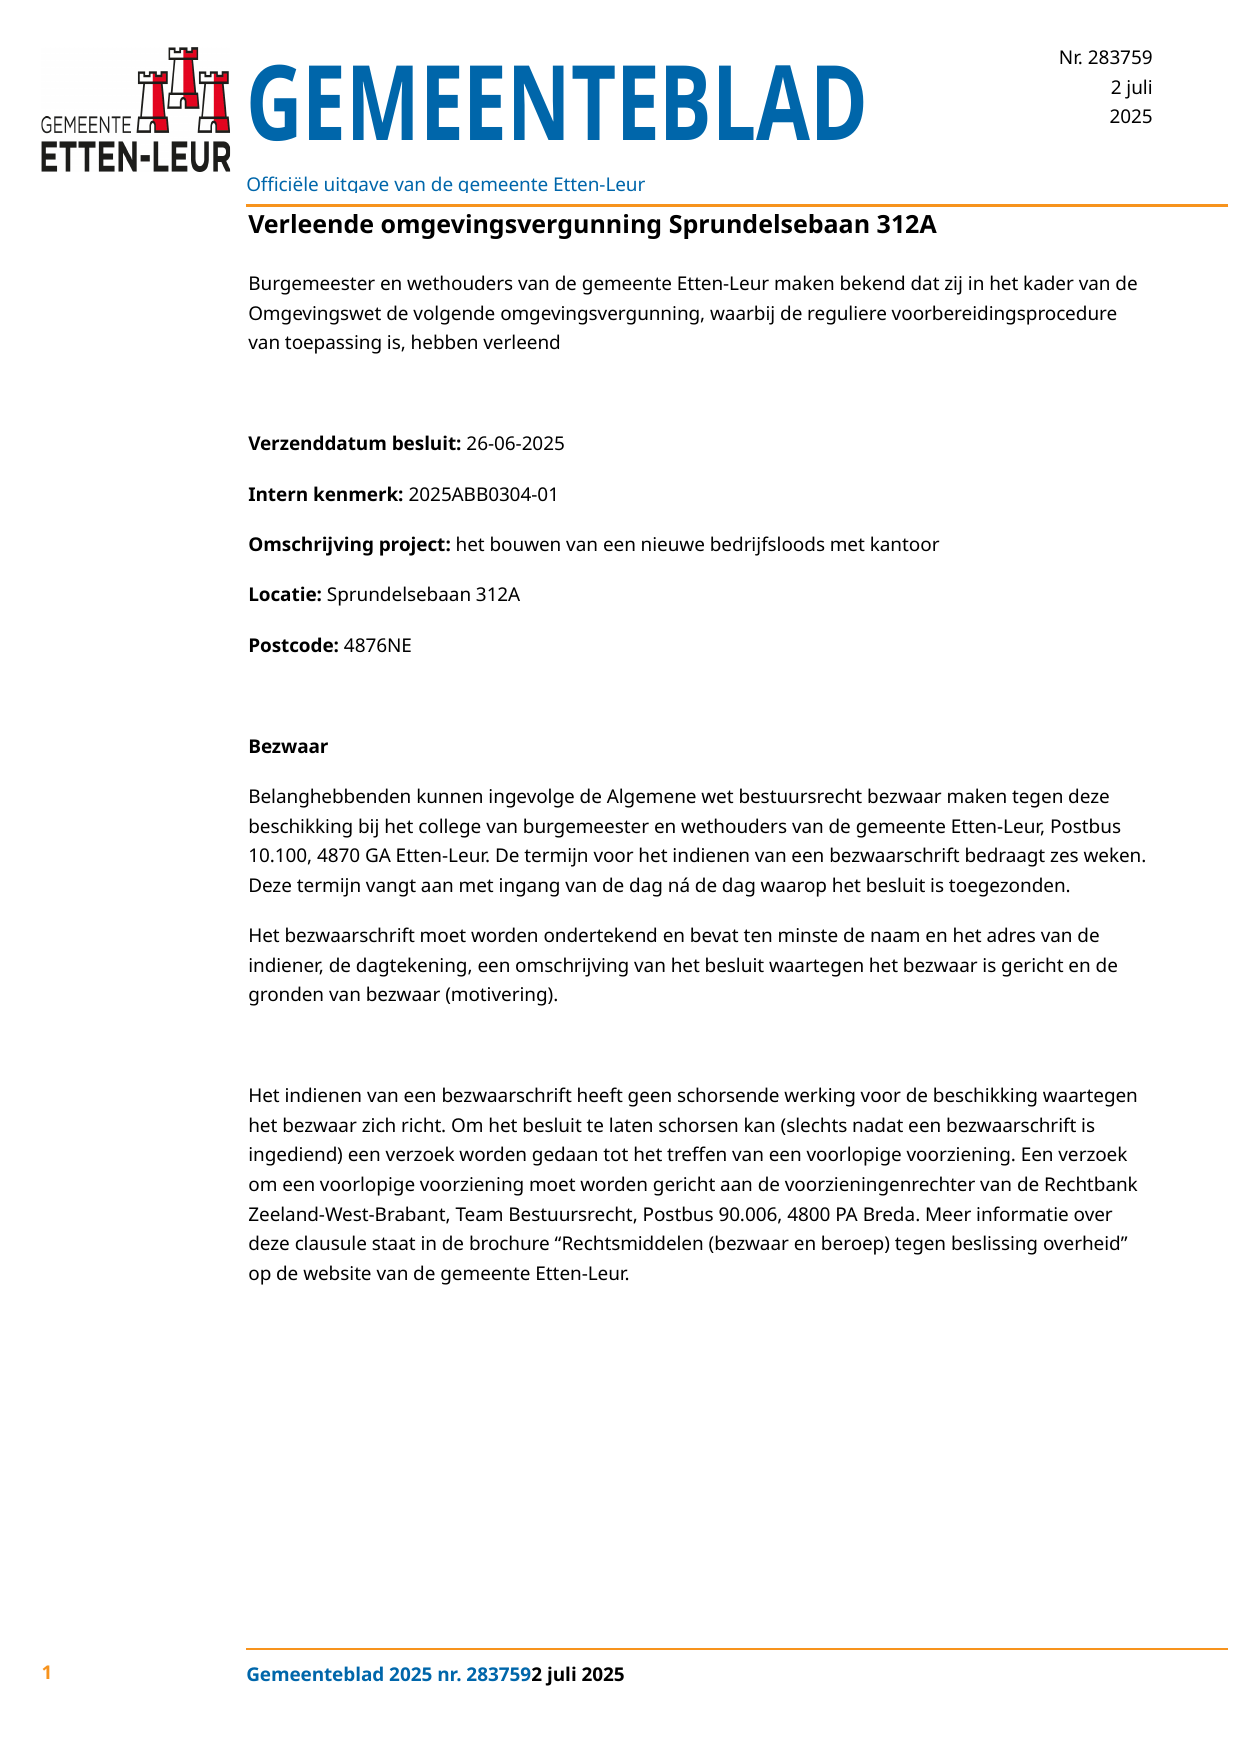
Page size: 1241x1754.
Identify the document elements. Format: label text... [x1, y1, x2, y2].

text Verzenddatum besluit: 26-06-2025 [248, 430, 1152, 456]
text Bezwaar [248, 733, 1152, 758]
text Intern kenmerk: 2025ABB0304-01 [248, 481, 1152, 506]
text Het indienen van een bezwaarschrift heeft geen schorsende werking voor de beschikking waartegen het bezwaar zich richt. Om het besluit te laten schorsen kan (slechts nadat een bezwaarschrift is ingediend) een verzoek worden gedaan tot het treffen van een voorlopige voorziening. Een verzoek om een voorlopige voorziening moet worden gericht aan de voorzieningenrechter van de Rechtbank Zeeland-West-Brabant, Team Bestuursrecht, Postbus 90.006, 4800 PA Breda. Meer informatie over deze clausule staat in de brochure “Rechtsmiddelen (bezwaar en beroep) tegen beslissing overheid” op de website van de gemeente Etten-Leur. [248, 1082, 1152, 1286]
text Postcode: 4876NE [248, 632, 1152, 658]
text Verleende omgevingsvergunning Sprundelsebaan 312A [248, 207, 1152, 241]
text Burgemeester en wethouders van de gemeente Etten-Leur maken bekend dat zij in het kader van de Omgevingswet de volgende omgevingsvergunning, waarbij de reguliere voorbereidingsprocedure van toepassing is, hebben verleend [248, 270, 1152, 355]
text Omschrijving project: het bouwen van een nieuwe bedrijfsloods met kantoor [248, 531, 1152, 557]
text Belanghebbenden kunnen ingevolge de Algemene wet bestuursrecht bezwaar maken tegen deze beschikking bij het college van burgemeester en wethouders van de gemeente Etten-Leur, Postbus 10.100, 4870 GA Etten-Leur. De termijn voor het indienen van een bezwaarschrift bedraagt zes weken. Deze termijn vangt aan met ingang van de dag ná de dag waarop het besluit is toegezonden. [248, 783, 1152, 898]
text Het bezwaarschrift moet worden ondertekend en bevat ten minste de naam en het adres van de indiener, de dagtekening, een omschrijving van het besluit waartegen het bezwaar is gericht en de gronden van bezwaar (motivering). [248, 922, 1152, 1007]
picture [41, 47, 231, 172]
text Locatie: Sprundelsebaan 312A [248, 582, 1152, 607]
